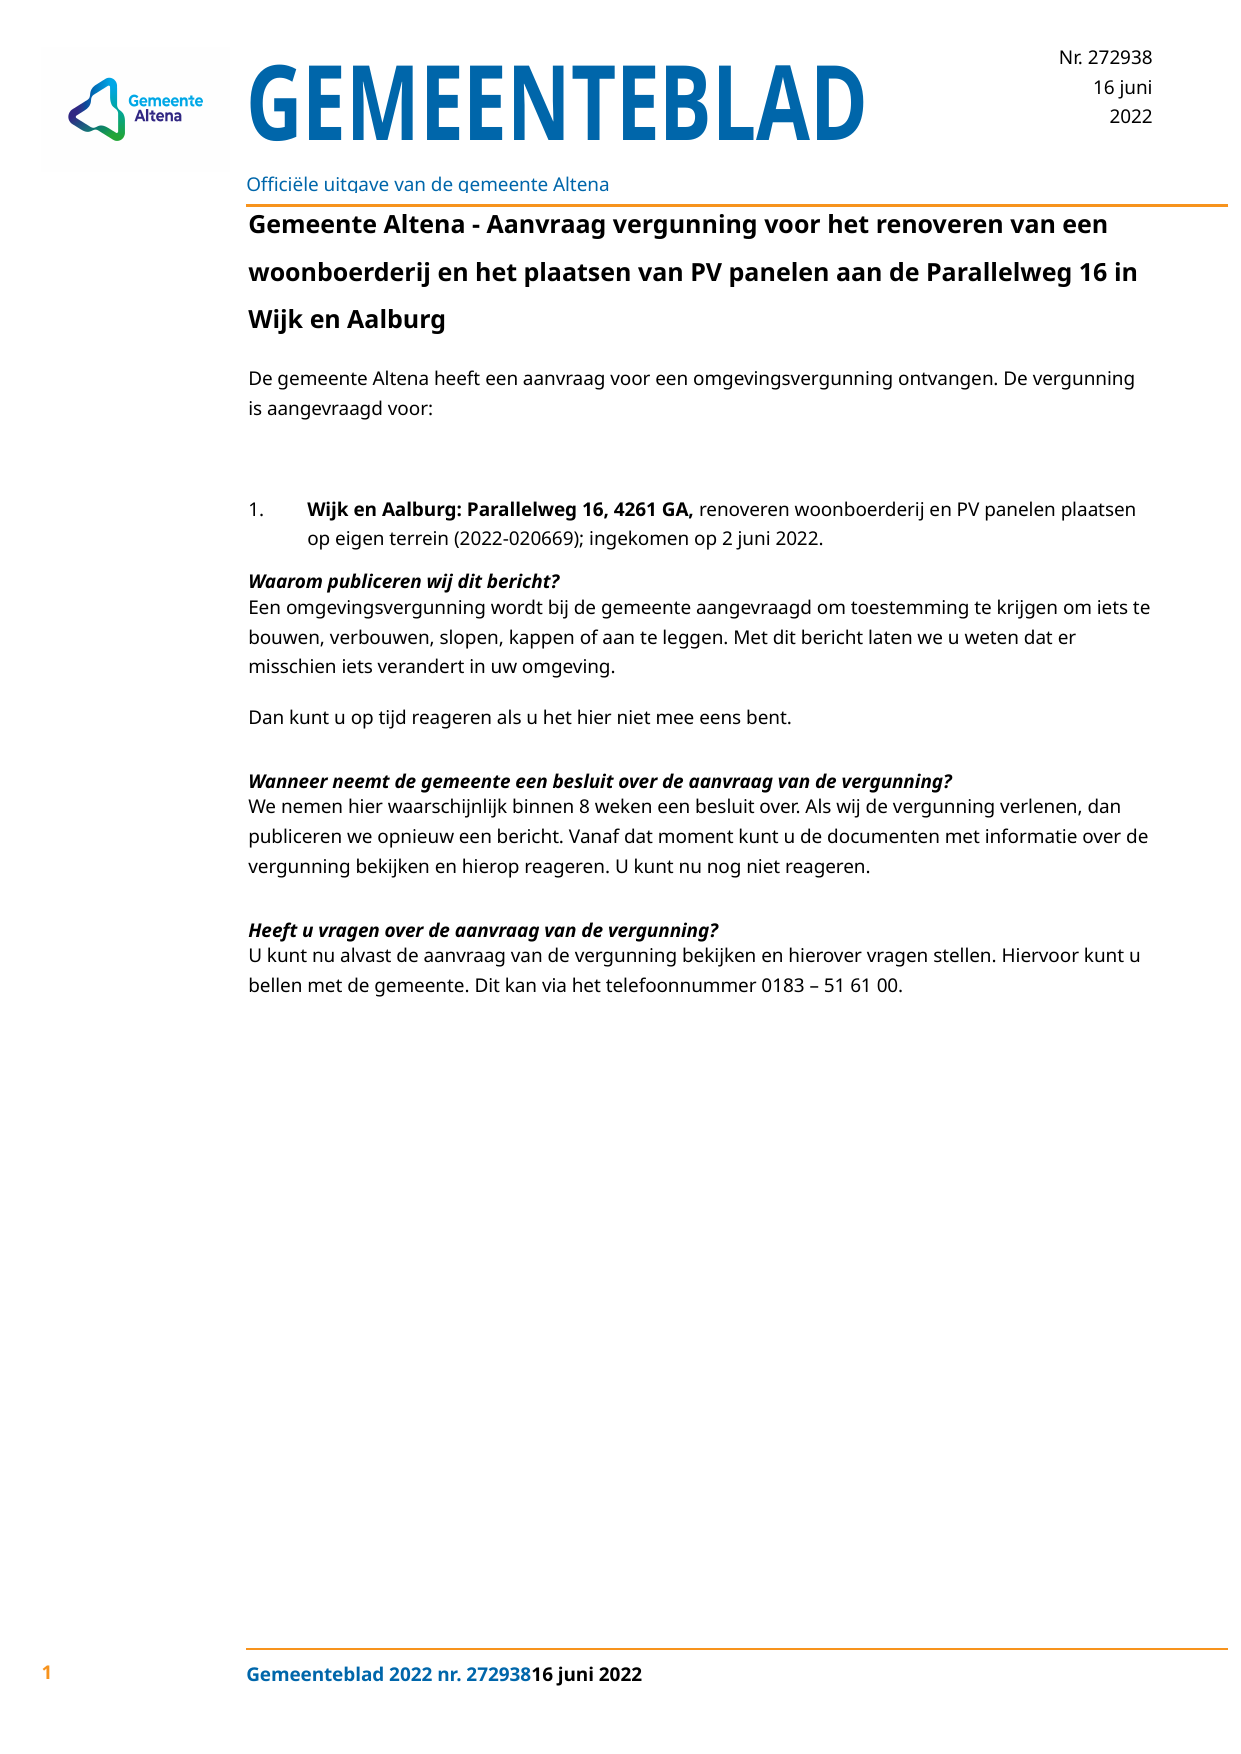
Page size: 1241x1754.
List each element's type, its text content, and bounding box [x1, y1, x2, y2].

text Dan kunt u op tijd reageren als u het hier niet mee eens bent. [248, 704, 1152, 730]
picture [41, 47, 231, 172]
text De gemeente Altena heeft een aanvraag voor een omgevingsvergunning ontvangen. De vergunning is aangevraagd voor: [248, 366, 1152, 421]
list Wijk en Aalburg: Parallelweg 16, 4261 GA, renoveren woonboerderij en PV panelen plaatsen op eigen terrein (2022-020669); ingekomen op 2 juni 2022. [248, 496, 1152, 551]
text Een omgevingsvergunning wordt bij de gemeente aangevraagd om toestemming te krijgen om iets te bouwen, verbouwen, slopen, kappen of aan te leggen. Met dit bericht laten we u weten dat er misschien iets verandert in uw omgeving. [248, 594, 1152, 679]
text Heeft u vragen over de aanvraag van de vergunning? [248, 917, 1152, 942]
text We nemen hier waarschijnlijk binnen 8 weken een besluit over. Als wij de vergunning verlenen, dan publiceren we opnieuw een bericht. Vanaf dat moment kunt u de documenten met informatie over de vergunning bekijken en hierop reageren. U kunt nu nog niet reageren. [248, 794, 1152, 878]
text Gemeente Altena - Aanvraag vergunning voor het renoveren van een woonboerderij en het plaatsen van PV panelen aan de Parallelweg 16 in Wijk en Aalburg [248, 207, 1152, 336]
text U kunt nu alvast de aanvraag van de vergunning bekijken en hierover vragen stellen. Hiervoor kunt u bellen met de gemeente. Dit kan via het telefoonnummer 0183 – 51 61 00. [248, 942, 1152, 998]
text Wanneer neemt de gemeente een besluit over de aanvraag van de vergunning? [248, 768, 1152, 794]
text Waarom publiceren wij dit bericht? [248, 569, 1152, 594]
